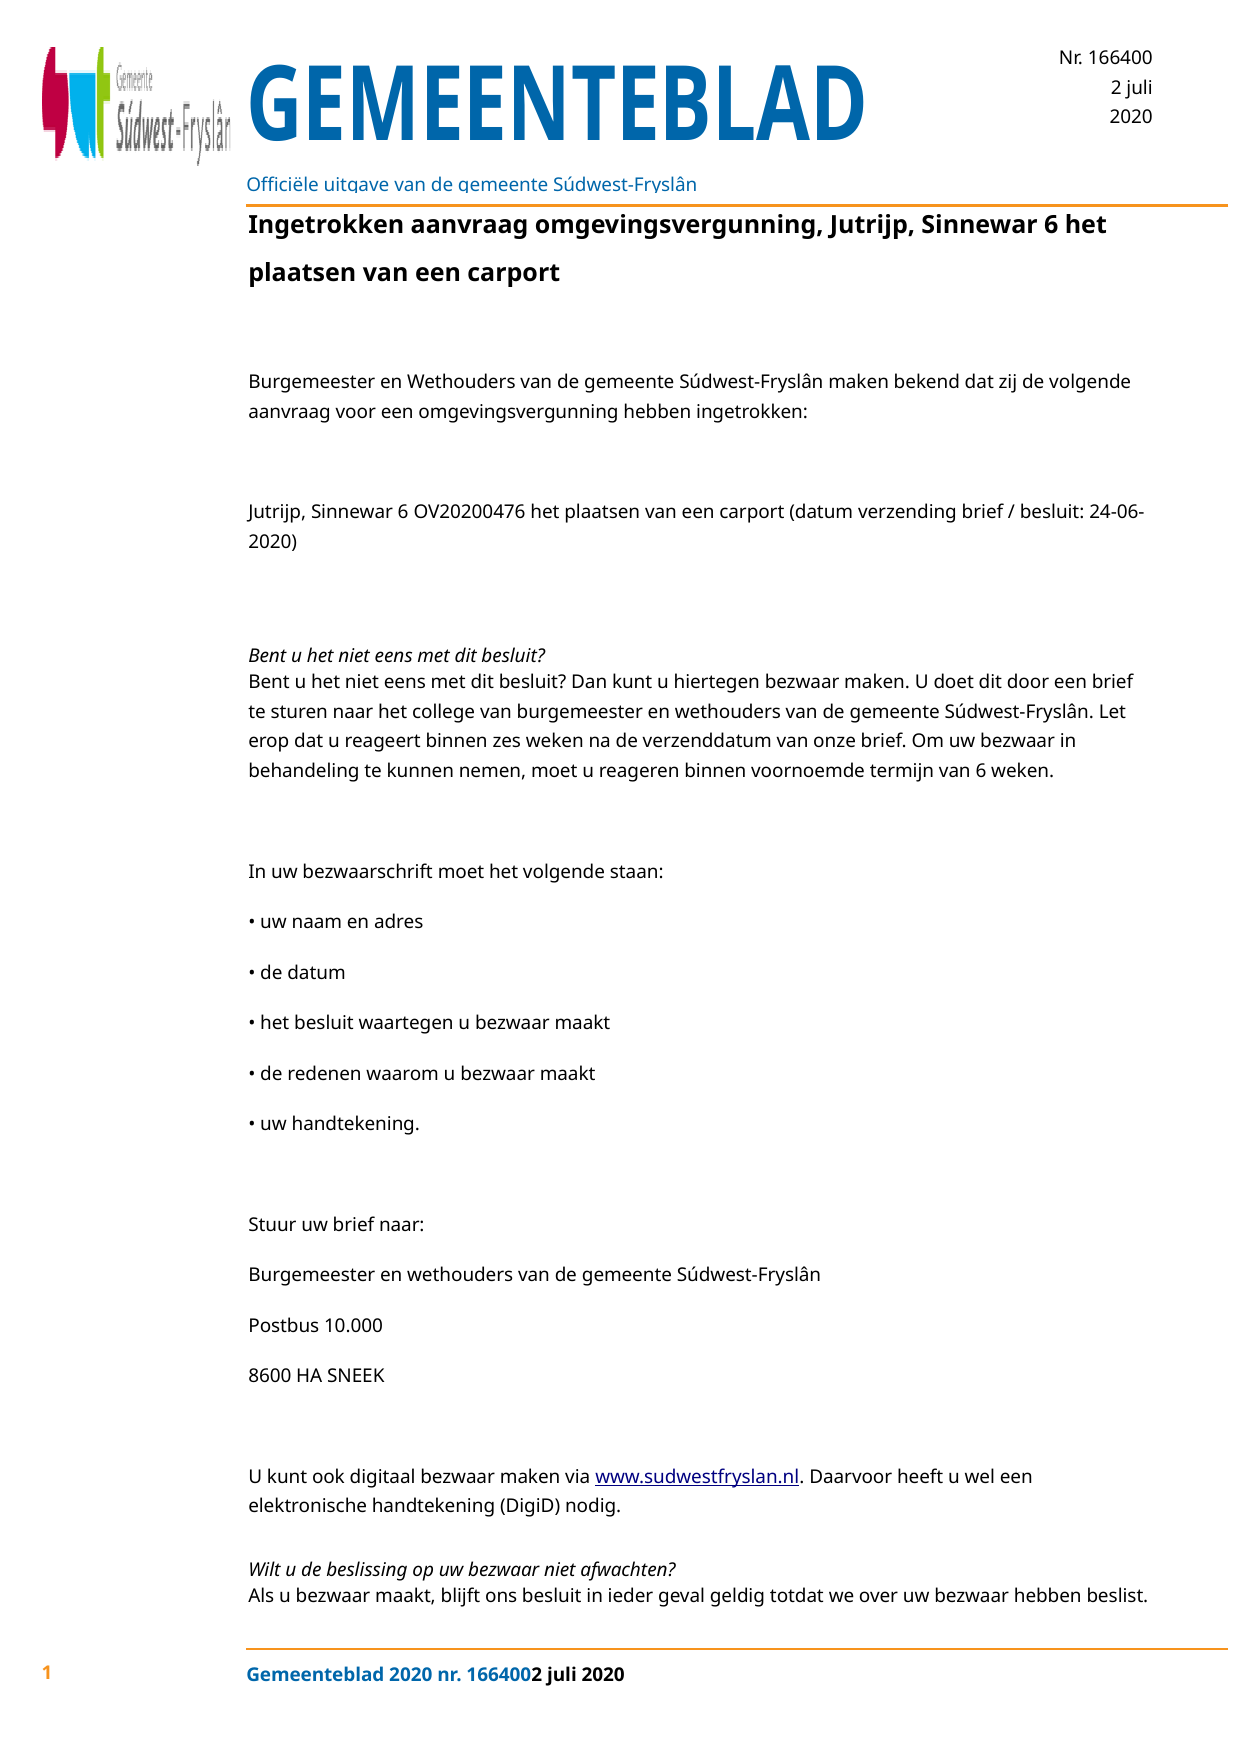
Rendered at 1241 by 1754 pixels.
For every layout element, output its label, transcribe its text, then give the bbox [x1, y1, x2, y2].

text Stuur uw brief naar: [248, 1211, 1152, 1237]
picture [41, 47, 231, 172]
text Als u bezwaar maakt, blijft ons besluit in ieder geval geldig totdat we over uw bezwaar hebben beslist. [248, 1582, 1152, 1608]
text • het besluit waartegen u bezwaar maakt [248, 1009, 1152, 1035]
text • uw naam en adres [248, 908, 1152, 934]
text • uw handtekening. [248, 1110, 1152, 1136]
text Bent u het niet eens met dit besluit? Dan kunt u hiertegen bezwaar maken. U doet dit door een brief te sturen naar het college van burgemeester en wethouders van de gemeente Súdwest-Fryslân. Let erop dat u reageert binnen zes weken na de verzenddatum van onze brief. Om uw bezwaar in behandeling te kunnen nemen, moet u reageren binnen voornoemde termijn van 6 weken. [248, 668, 1152, 783]
text Wilt u de beslissing op uw bezwaar niet afwachten? [248, 1557, 1152, 1582]
text U kunt ook digitaal bezwaar maken via www.sudwestfryslan.nl. Daarvoor heeft u wel een elektronische handtekening (DigiD) nodig. [248, 1463, 1152, 1518]
text Burgemeester en wethouders van de gemeente Súdwest-Fryslân [248, 1261, 1152, 1287]
text • de redenen waarom u bezwaar maakt [248, 1060, 1152, 1085]
text Jutrijp, Sinnewar 6 OV20200476 het plaatsen van een carport (datum verzending brief / besluit: 24-06-2020) [248, 499, 1152, 554]
text • de datum [248, 959, 1152, 984]
text In uw bezwaarschrift moet het volgende staan: [248, 858, 1152, 884]
text Postbus 10.000 [248, 1312, 1152, 1337]
text 8600 HA SNEEK [248, 1362, 1152, 1388]
text Burgemeester en Wethouders van de gemeente Súdwest-Fryslân maken bekend dat zij de volgende aanvraag voor een omgevingsvergunning hebben ingetrokken: [248, 368, 1152, 424]
text Bent u het niet eens met dit besluit? [248, 643, 1152, 668]
text Ingetrokken aanvraag omgevingsvergunning, Jutrijp, Sinnewar 6 het plaatsen van een carport [248, 207, 1152, 288]
